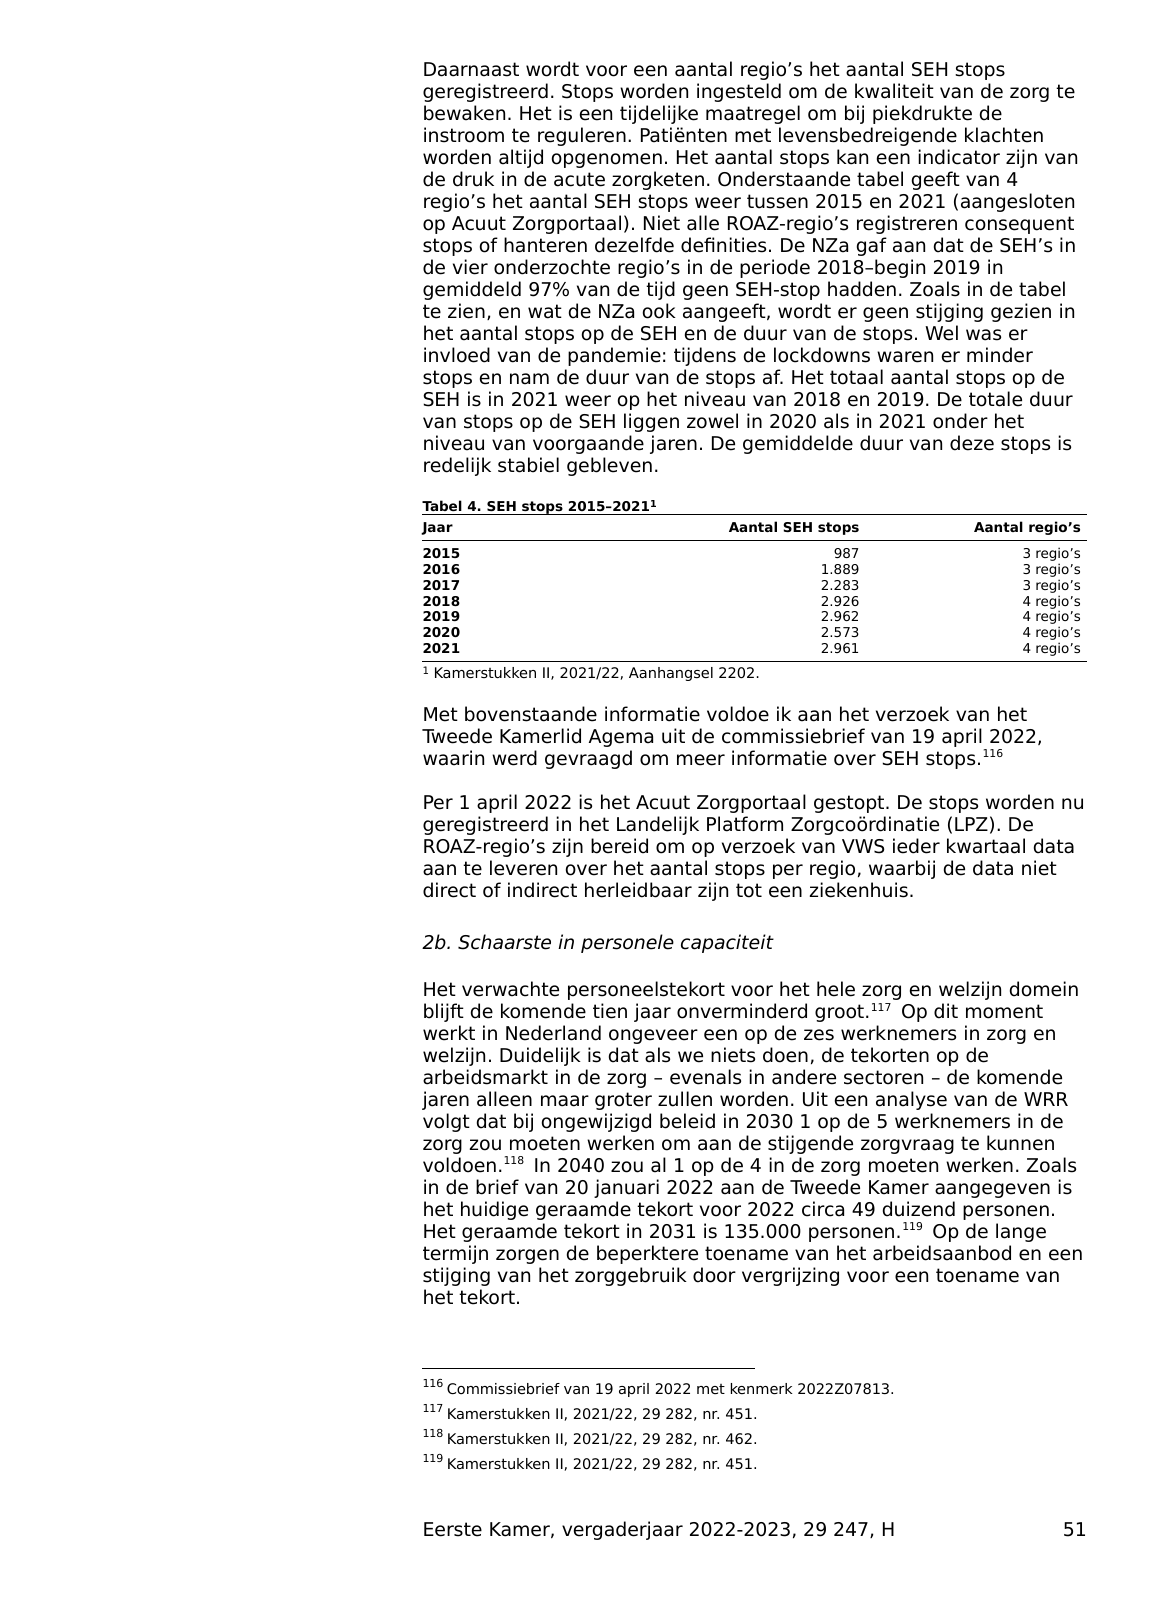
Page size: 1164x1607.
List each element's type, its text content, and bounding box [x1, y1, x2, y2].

text Kamerstukken II, 2021/22, 29 282, nr. 462. [422, 1427, 1087, 1449]
text Kamerstukken II, 2021/22, 29 282, nr. 451. [422, 1402, 1087, 1424]
table_cell 2.961 [644, 641, 865, 661]
table_cell 2.962 [644, 609, 865, 625]
subtitle 2b. Schaarste in personele capaciteit [422, 932, 1087, 954]
table_cell 3 regio’s [865, 578, 1087, 593]
text Het verwachte personeelstekort voor het hele zorg en welzijn domein blijft de komende tien jaar onverminderd groot. Op dit moment werkt in Nederland ongeveer een op de zes werknemers in zorg en welzijn. Duidelijk is dat als we niets doen, de tekorten op de arbeidsmarkt in de zorg – evenals in andere sectoren – de komende jaren alleen maar groter zullen worden. Uit een analyse van de WRR volgt dat bij ongewijzigd beleid in 2030 1 op de 5 werknemers in de zorg zou moeten werken om aan de stijgende zorgvraag te kunnen voldoen. In 2040 zou al 1 op de 4 in de zorg moeten werken. Zoals in de brief van 20 januari 2022 aan de Tweede Kamer aangegeven is het huidige geraamde tekort voor 2022 circa 49 duizend personen. Het geraamde tekort in 2031 is 135.000 personen. Op de lange termijn zorgen de beperktere toename van het arbeidsaanbod en een stijging van het zorggebruik door vergrijzing voor een toename van het tekort. [422, 979, 1087, 1309]
table_cell 2020 [422, 625, 644, 641]
table_cell 3 regio’s [865, 541, 1087, 562]
table_cell Jaar [422, 515, 644, 540]
table_cell 3 regio’s [865, 562, 1087, 578]
table_cell 4 regio’s [865, 609, 1087, 625]
table_cell Aantal regio’s [865, 515, 1087, 540]
table_cell 2.283 [644, 578, 865, 593]
table_cell 4 regio’s [865, 625, 1087, 641]
text Commissiebrief van 19 april 2022 met kenmerk 2022Z07813. [422, 1377, 1087, 1399]
text Kamerstukken II, 2021/22, 29 282, nr. 451. [422, 1452, 1087, 1474]
table_cell 2015 [422, 541, 644, 562]
table_cell 2.573 [644, 625, 865, 641]
text Daarnaast wordt voor een aantal regio’s het aantal SEH stops geregistreerd. Stops worden ingesteld om de kwaliteit van de zorg te bewaken. Het is een tijdelijke maatregel om bij piekdrukte de instroom te reguleren. Patiënten met levensbedreigende klachten worden altijd opgenomen. Het aantal stops kan een indicator zijn van de druk in de acute zorgketen. Onderstaande tabel geeft van 4 regio’s het aantal SEH stops weer tussen 2015 en 2021 (aangesloten op Acuut Zorgportaal). Niet alle ROAZ-regio’s registreren consequent stops of hanteren dezelfde definities. De NZa gaf aan dat de SEH’s in de vier onderzochte regio’s in de periode 2018–begin 2019 in gemiddeld 97% van de tijd geen SEH-stop hadden. Zoals in de tabel te zien, en wat de NZa ook aangeeft, wordt er geen stijging gezien in het aantal stops op de SEH en de duur van de stops. Wel was er invloed van de pandemie: tijdens de lockdowns waren er minder stops en nam de duur van de stops af. Het totaal aantal stops op de SEH is in 2021 weer op het niveau van 2018 en 2019. De totale duur van stops op de SEH liggen zowel in 2020 als in 2021 onder het niveau van voorgaande jaren. De gemiddelde duur van deze stops is redelijk stabiel gebleven. [422, 59, 1087, 477]
text Per 1 april 2022 is het Acuut Zorgportaal gestopt. De stops worden nu geregistreerd in het Landelijk Platform Zorgcoördinatie (LPZ). De ROAZ-regio’s zijn bereid om op verzoek van VWS ieder kwartaal data aan te leveren over het aantal stops per regio, waarbij de data niet direct of indirect herleidbaar zijn tot een ziekenhuis. [422, 792, 1087, 902]
table_cell 1 Kamerstukken II, 2021/22, Aanhangsel 2202. [422, 662, 1087, 682]
table_cell Aantal SEH stops [644, 515, 865, 540]
table_cell 2016 [422, 562, 644, 578]
table_cell 987 [644, 541, 865, 562]
text Met bovenstaande informatie voldoe ik aan het verzoek van het Tweede Kamerlid Agema uit de commissiebrief van 19 april 2022, waarin werd gevraagd om meer informatie over SEH stops. [422, 704, 1087, 770]
table_cell 2017 [422, 578, 644, 593]
table_cell 2019 [422, 609, 644, 625]
table_cell 2018 [422, 593, 644, 609]
table_cell 2.926 [644, 593, 865, 609]
table_cell 4 regio’s [865, 593, 1087, 609]
table_cell 4 regio’s [865, 641, 1087, 661]
table_cell 1.889 [644, 562, 865, 578]
table_cell 2021 [422, 641, 644, 661]
table_header Tabel 4. SEH stops 2015–20211 [422, 499, 1087, 514]
